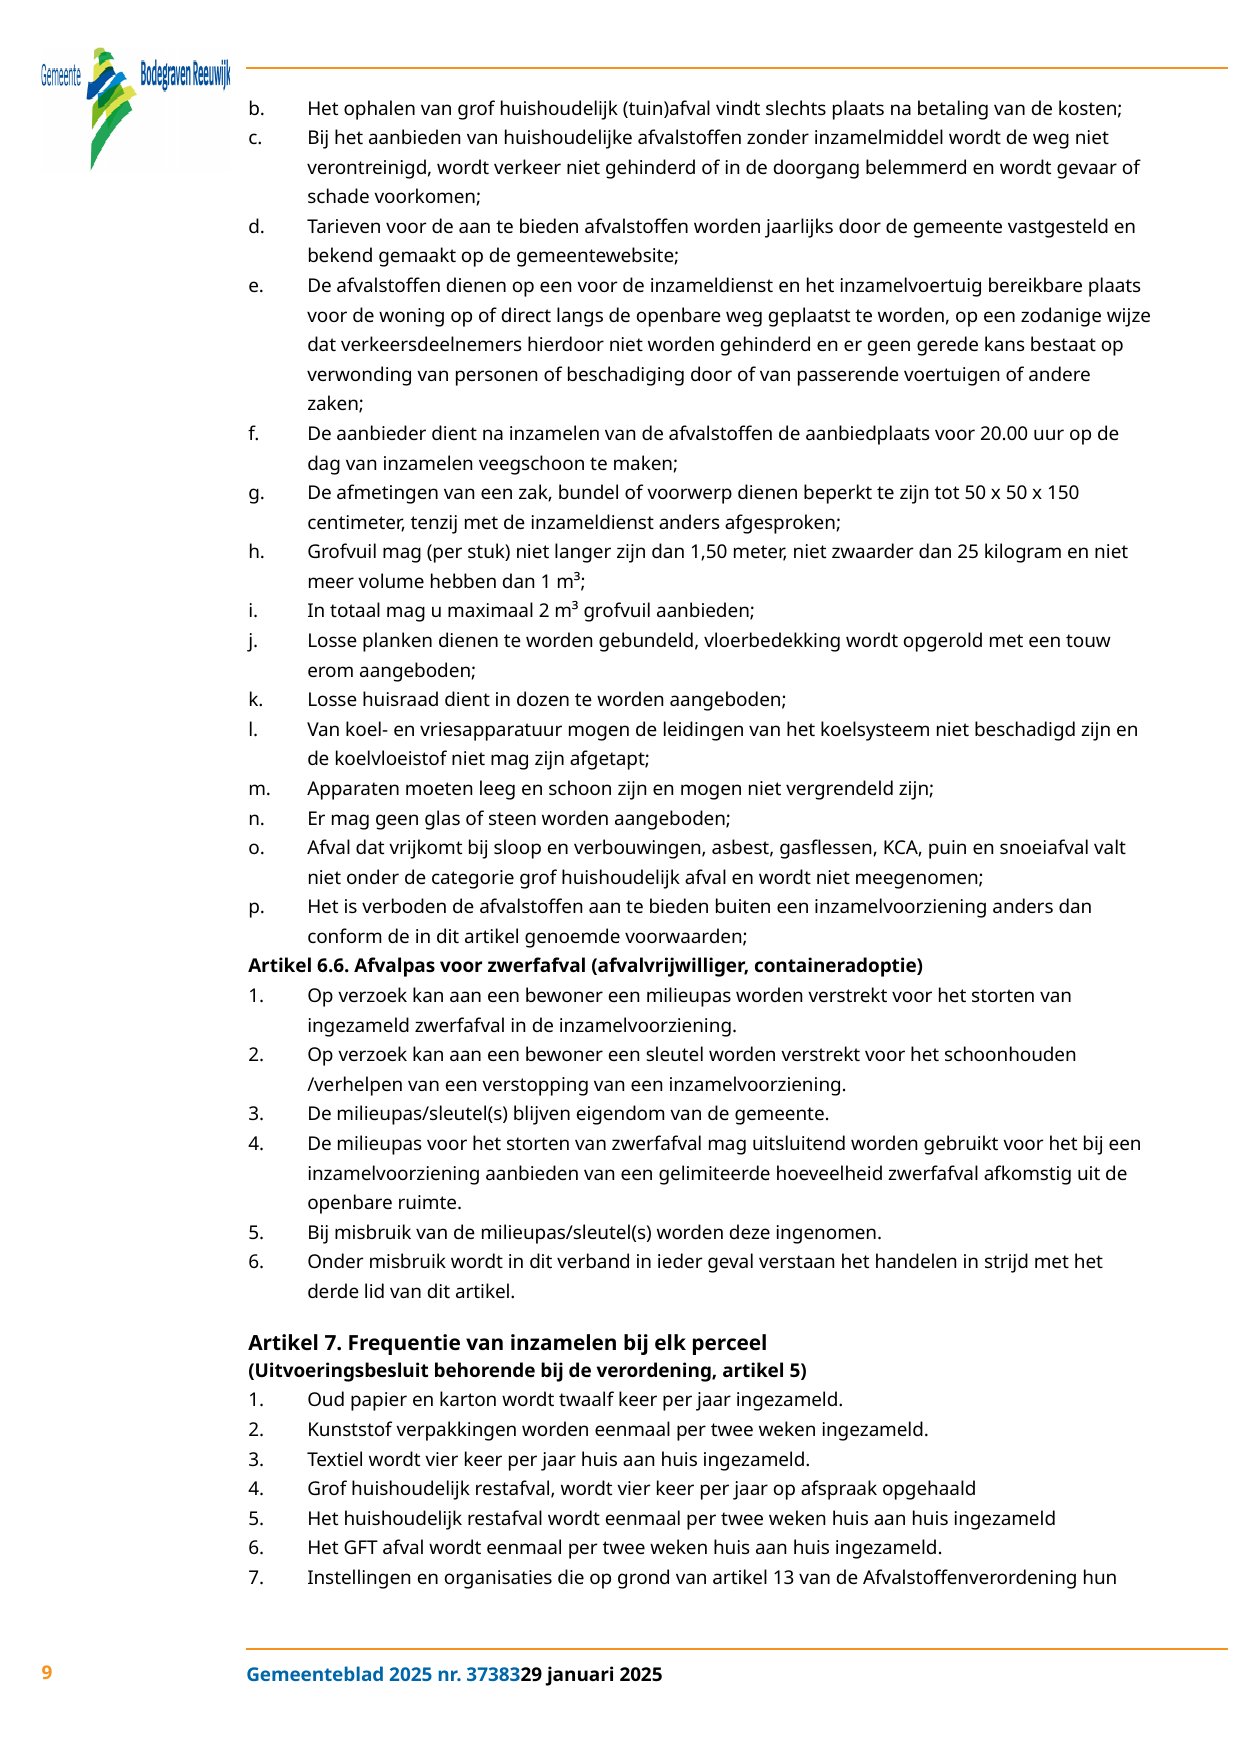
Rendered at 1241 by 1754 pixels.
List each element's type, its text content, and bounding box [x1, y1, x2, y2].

list Apparaten moeten leeg en schoon zijn en mogen niet vergrendeld zijn; [248, 775, 1152, 801]
list Het huishoudelijk restafval wordt eenmaal per twee weken huis aan huis ingezameld [248, 1505, 1152, 1531]
list Afval dat vrijkomt bij sloop en verbouwingen, asbest, gasflessen, KCA, puin en snoeiafval valt niet onder de categorie grof huishoudelijk afval en wordt niet meegenomen; [248, 834, 1152, 890]
list Losse huisraad dient in dozen te worden aangeboden; [248, 686, 1152, 712]
list Onder misbruik wordt in dit verband in ieder geval verstaan het handelen in strijd met het derde lid van dit artikel. [248, 1248, 1152, 1304]
list Op verzoek kan aan een bewoner een milieupas worden verstrekt voor het storten van ingezameld zwerfafval in de inzamelvoorziening. [248, 982, 1152, 1038]
list Op verzoek kan aan een bewoner een sleutel worden verstrekt voor het schoonhouden /verhelpen van een verstopping van een inzamelvoorziening. [248, 1041, 1152, 1097]
list Het GFT afval wordt eenmaal per twee weken huis aan huis ingezameld. [248, 1534, 1152, 1560]
list Tarieven voor de aan te bieden afvalstoffen worden jaarlijks door de gemeente vastgesteld en bekend gemaakt op de gemeentewebsite; [248, 213, 1152, 268]
list Instellingen en organisaties die op grond van artikel 13 van de Afvalstoffenverordening hun [248, 1564, 1152, 1590]
list Losse planken dienen te worden gebundeld, vloerbedekking wordt opgerold met een touw erom aangeboden; [248, 627, 1152, 683]
list In totaal mag u maximaal 2 m³ grofvuil aanbieden; [248, 598, 1152, 623]
list Grofvuil mag (per stuk) niet langer zijn dan 1,50 meter, niet zwaarder dan 25 kilogram en niet meer volume hebben dan 1 m³; [248, 538, 1152, 594]
list Kunststof verpakkingen worden eenmaal per twee weken ingezameld. [248, 1416, 1152, 1442]
list Bij het aanbieden van huishoudelijke afvalstoffen zonder inzamelmiddel wordt de weg niet verontreinigd, wordt verkeer niet gehinderd of in de doorgang belemmerd en wordt gevaar of schade voorkomen; [248, 124, 1152, 209]
list Er mag geen glas of steen worden aangeboden; [248, 805, 1152, 831]
picture [41, 47, 231, 172]
text Artikel 7. Frequentie van inzamelen bij elk perceel [248, 1328, 1152, 1357]
text (Uitvoeringsbesluit behorende bij de verordening, artikel 5) [248, 1357, 1152, 1383]
list De aanbieder dient na inzamelen van de afvalstoffen de aanbiedplaats voor 20.00 uur op de dag van inzamelen veegschoon te maken; [248, 420, 1152, 476]
list Het ophalen van grof huishoudelijk (tuin)afval vindt slechts plaats na betaling van de kosten; [248, 95, 1152, 121]
list Van koel- en vriesapparatuur mogen de leidingen van het koelsysteem niet beschadigd zijn en de koelvloeistof niet mag zijn afgetapt; [248, 716, 1152, 771]
list Het is verboden de afvalstoffen aan te bieden buiten een inzamelvoorziening anders dan conform de in dit artikel genoemde voorwaarden; [248, 893, 1152, 949]
list De afmetingen van een zak, bundel of voorwerp dienen beperkt te zijn tot 50 x 50 x 150 centimeter, tenzij met de inzameldienst anders afgesproken; [248, 479, 1152, 535]
text Artikel 6.6. Afvalpas voor zwerfafval (afvalvrijwilliger, containeradoptie) [248, 953, 1152, 978]
list Bij misbruik van de milieupas/sleutel(s) worden deze ingenomen. [248, 1219, 1152, 1245]
list De afvalstoffen dienen op een voor de inzameldienst en het inzamelvoertuig bereikbare plaats voor de woning op of direct langs de openbare weg geplaatst te worden, op een zodanige wijze dat verkeersdeelnemers hierdoor niet worden gehinderd en er geen gerede kans bestaat op verwonding van personen of beschadiging door of van passerende voertuigen of andere zaken; [248, 272, 1152, 416]
list Oud papier en karton wordt twaalf keer per jaar ingezameld. [248, 1387, 1152, 1412]
list Grof huishoudelijk restafval, wordt vier keer per jaar op afspraak opgehaald [248, 1475, 1152, 1501]
list De milieupas voor het storten van zwerfafval mag uitsluitend worden gebruikt voor het bij een inzamelvoorziening aanbieden van een gelimiteerde hoeveelheid zwerfafval afkomstig uit de openbare ruimte. [248, 1130, 1152, 1215]
list De milieupas/sleutel(s) blijven eigendom van de gemeente. [248, 1101, 1152, 1126]
list Textiel wordt vier keer per jaar huis aan huis ingezameld. [248, 1446, 1152, 1471]
